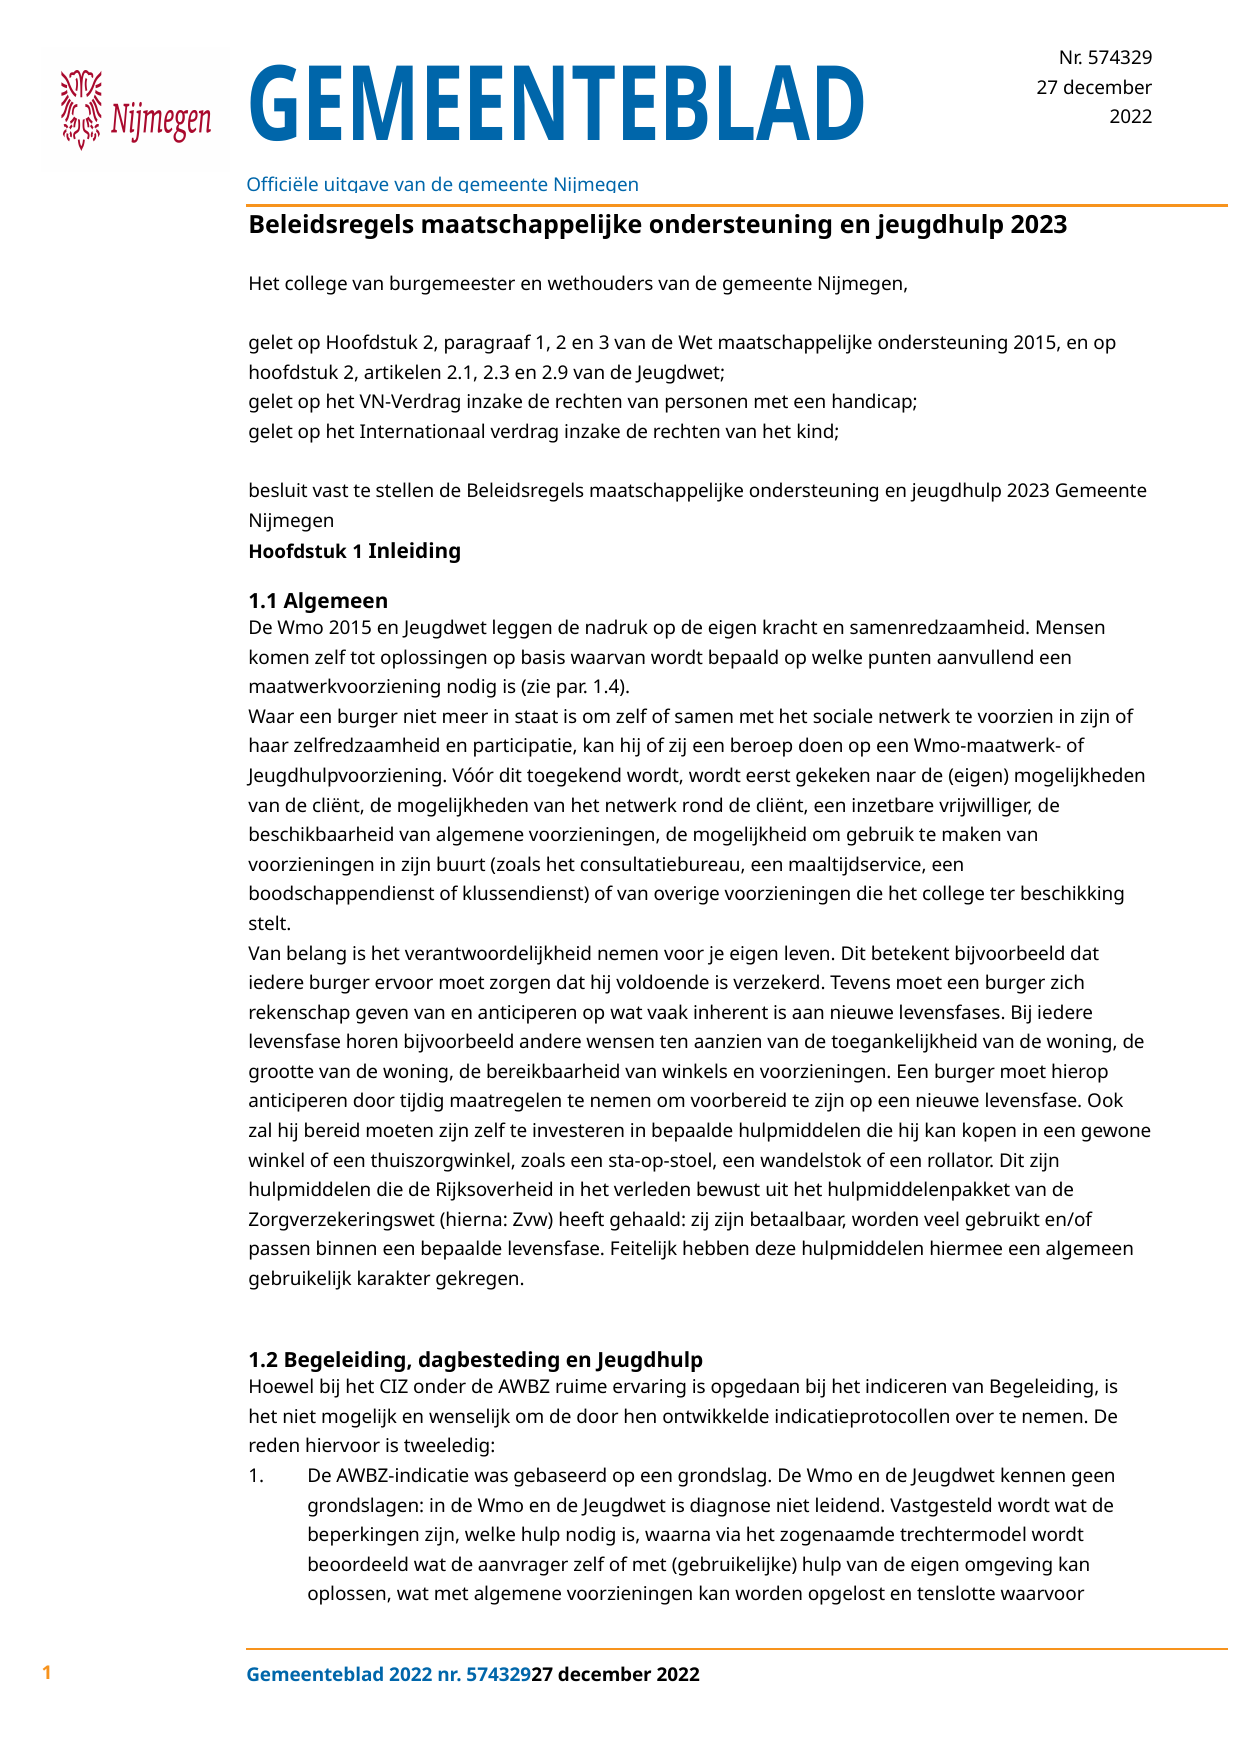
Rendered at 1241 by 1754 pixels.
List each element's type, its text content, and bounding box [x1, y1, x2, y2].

text gelet op het Internationaal verdrag inzake de rechten van het kind; [248, 418, 1152, 444]
text besluit vast te stellen de Beleidsregels maatschappelijke ondersteuning en jeugdhulp 2023 Gemeente Nijmegen [248, 477, 1152, 533]
text Het college van burgemeester en wethouders van de gemeente Nijmegen, [248, 270, 1152, 296]
text Hoofdstuk 1 Inleiding [248, 537, 1152, 565]
text Waar een burger niet meer in staat is om zelf of samen met het sociale netwerk te voorzien in zijn of haar zelfredzaamheid en participatie, kan hij of zij een beroep doen op een Wmo-maatwerk- of Jeugdhulpvoorziening. Vóór dit toegekend wordt, wordt eerst gekeken naar de (eigen) mogelijkheden van de cliënt, de mogelijkheden van het netwerk rond de cliënt, een inzetbare vrijwilliger, de beschikbaarheid van algemene voorzieningen, de mogelijkheid om gebruik te maken van voorzieningen in zijn buurt (zoals het consultatiebureau, een maaltijdservice, een boodschappendienst of klussendienst) of van overige voorzieningen die het college ter beschikking stelt. [248, 703, 1152, 936]
text Van belang is het verantwoordelijkheid nemen voor je eigen leven. Dit betekent bijvoorbeeld dat iedere burger ervoor moet zorgen dat hij voldoende is verzekerd. Tevens moet een burger zich rekenschap geven van en anticiperen op wat vaak inherent is aan nieuwe levensfases. Bij iedere levensfase horen bijvoorbeeld andere wensen ten aanzien van de toegankelijkheid van de woning, de grootte van de woning, de bereikbaarheid van winkels en voorzieningen. Een burger moet hierop anticiperen door tijdig maatregelen te nemen om voorbereid te zijn op een nieuwe levensfase. Ook zal hij bereid moeten zijn zelf te investeren in bepaalde hulpmiddelen die hij kan kopen in een gewone winkel of een thuiszorgwinkel, zoals een sta-op-stoel, een wandelstok of een rollator. Dit zijn hulpmiddelen die de Rijksoverheid in het verleden bewust uit het hulpmiddelenpakket van de Zorgverzekeringswet (hierna: Zvw) heeft gehaald: zij zijn betaalbaar, worden veel gebruikt en/of passen binnen een bepaalde levensfase. Feitelijk hebben deze hulpmiddelen hiermee een algemeen gebruikelijk karakter gekregen. [248, 940, 1152, 1291]
text gelet op Hoofdstuk 2, paragraaf 1, 2 en 3 van de Wet maatschappelijke ondersteuning 2015, en op hoofdstuk 2, artikelen 2.1, 2.3 en 2.9 van de Jeugdwet; [248, 329, 1152, 385]
picture [41, 47, 231, 172]
text 1.1 Algemeen [248, 586, 1152, 614]
text Hoewel bij het CIZ onder de AWBZ ruime ervaring is opgedaan bij het indiceren van Begeleiding, is het niet mogelijk en wenselijk om de door hen ontwikkelde indicatieprotocollen over te nemen. De reden hiervoor is tweeledig: [248, 1373, 1152, 1458]
text gelet op het VN-Verdrag inzake de rechten van personen met een handicap; [248, 389, 1152, 414]
text De Wmo 2015 en Jeugdwet leggen de nadruk op de eigen kracht en samenredzaamheid. Mensen komen zelf tot oplossingen op basis waarvan wordt bepaald op welke punten aanvullend een maatwerkvoorziening nodig is (zie par. 1.4). [248, 614, 1152, 699]
list De AWBZ-indicatie was gebaseerd op een grondslag. De Wmo en de Jeugdwet kennen geen grondslagen: in de Wmo en de Jeugdwet is diagnose niet leidend. Vastgesteld wordt wat de beperkingen zijn, welke hulp nodig is, waarna via het zogenaamde trechtermodel wordt beoordeeld wat de aanvrager zelf of met (gebruikelijke) hulp van de eigen omgeving kan oplossen, wat met algemene voorzieningen kan worden opgelost en tenslotte waarvoor [248, 1462, 1152, 1606]
text 1.2 Begeleiding, dagbesteding en Jeugdhulp [248, 1345, 1152, 1373]
text Beleidsregels maatschappelijke ondersteuning en jeugdhulp 2023 [248, 207, 1152, 241]
